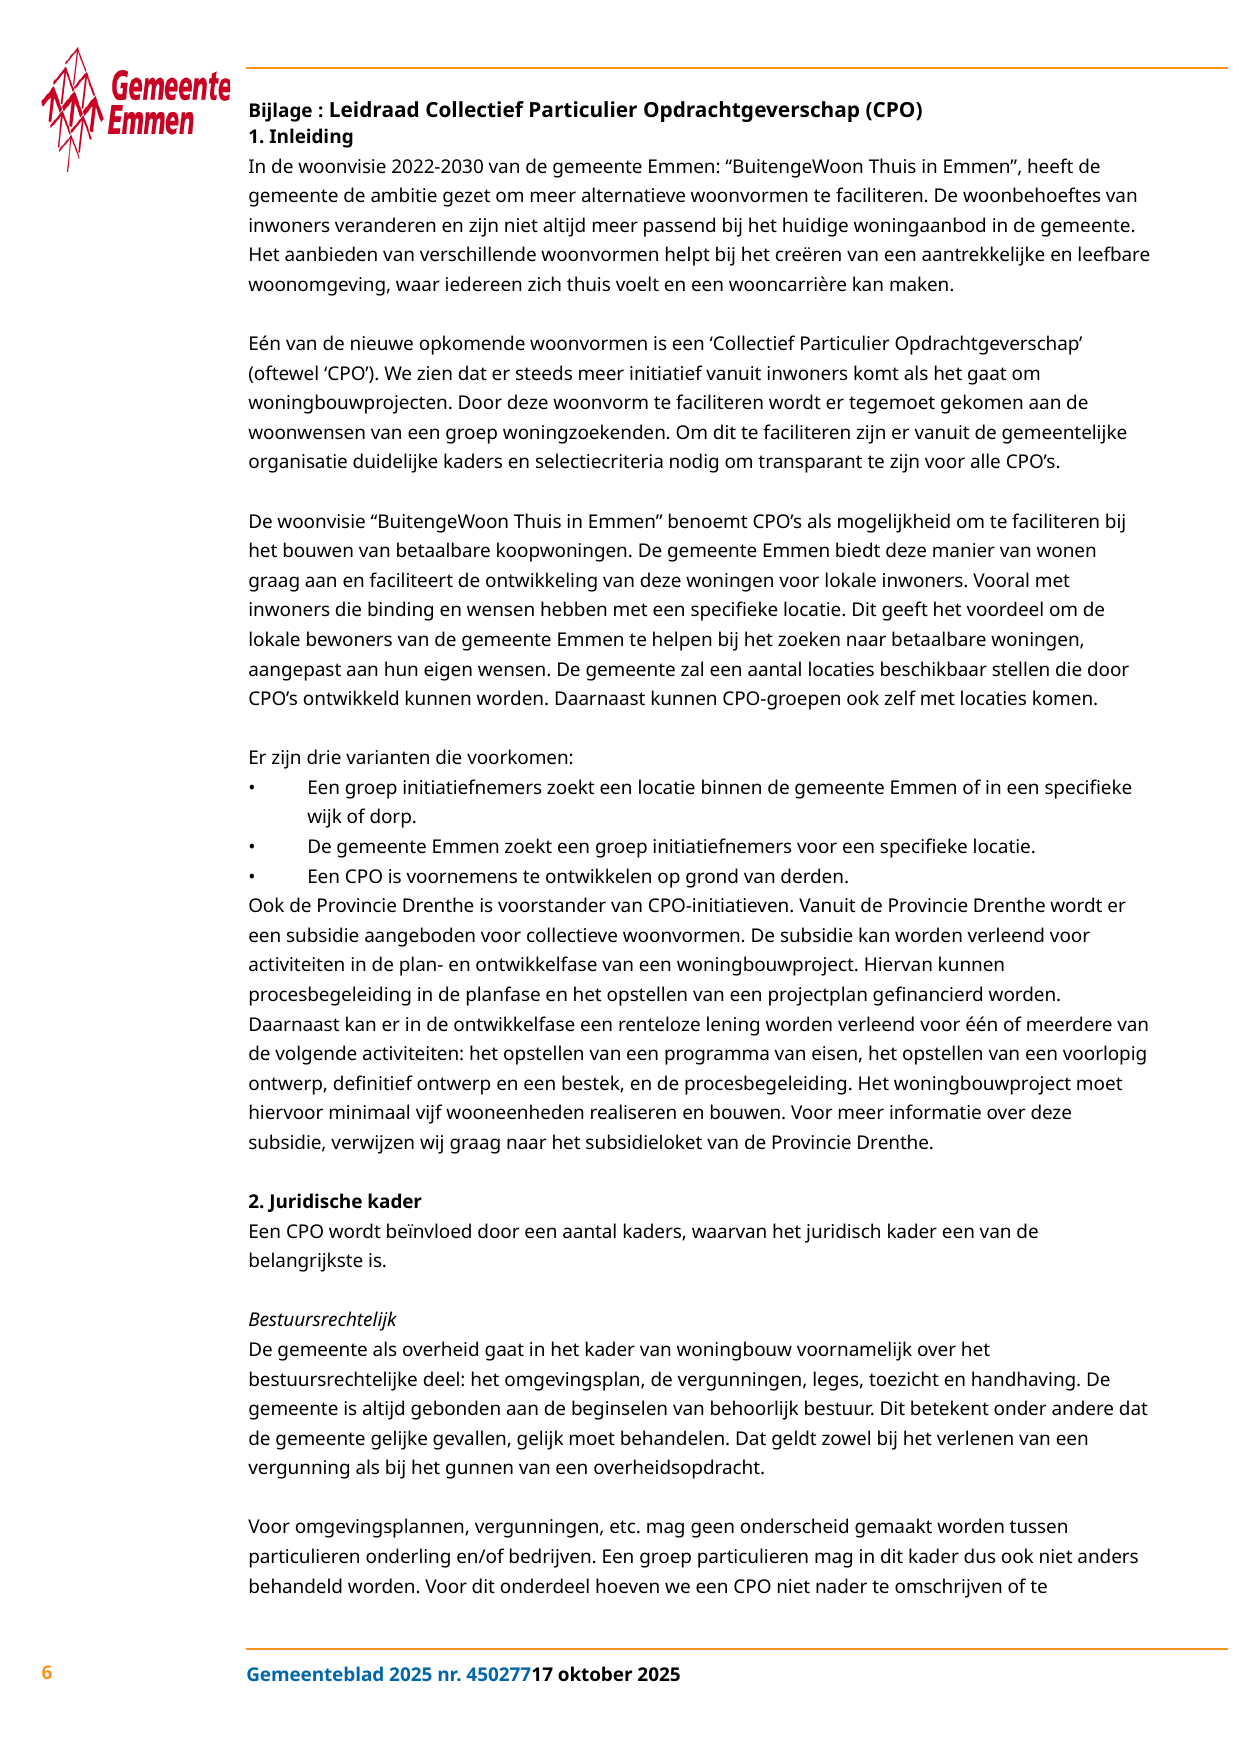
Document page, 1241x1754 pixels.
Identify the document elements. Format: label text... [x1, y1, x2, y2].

text Er zijn drie varianten die voorkomen: [248, 744, 1152, 770]
list Een groep initiatiefnemers zoekt een locatie binnen de gemeente Emmen of in een specifieke wijk of dorp. [248, 774, 1152, 829]
list Een CPO is voornemens te ontwikkelen op grond van derden. [248, 863, 1152, 889]
text Bestuursrechtelijk [248, 1307, 1152, 1332]
text 1. Inleiding [248, 123, 1152, 149]
text Ook de Provincie Drenthe is voorstander van CPO-initiatieven. Vanuit de Provincie Drenthe wordt er een subsidie aangeboden voor collectieve woonvormen. De subsidie kan worden verleend voor activiteiten in de plan- en ontwikkelfase van een woningbouwproject. Hiervan kunnen procesbegeleiding in de planfase en het opstellen van een projectplan gefinancierd worden. Daarnaast kan er in de ontwikkelfase een renteloze lening worden verleend voor één of meerdere van de volgende activiteiten: het opstellen van een programma van eisen, het opstellen van een voorlopig ontwerp, definitief ontwerp en een bestek, en de procesbegeleiding. Het woningbouwproject moet hiervoor minimaal vijf wooneenheden realiseren en bouwen. Voor meer informatie over deze subsidie, verwijzen wij graag naar het subsidieloket van de Provincie Drenthe. [248, 892, 1152, 1155]
text De gemeente als overheid gaat in het kader van woningbouw voornamelijk over het bestuursrechtelijke deel: het omgevingsplan, de vergunningen, leges, toezicht en handhaving. De gemeente is altijd gebonden aan de beginselen van behoorlijk bestuur. Dit betekent onder andere dat de gemeente gelijke gevallen, gelijk moet behandelen. Dat geldt zowel bij het verlenen van een vergunning als bij het gunnen van een overheidsopdracht. [248, 1336, 1152, 1480]
text 2. Juridische kader [248, 1188, 1152, 1214]
text Bijlage : Leidraad Collectief Particulier Opdrachtgeverschap (CPO) [248, 95, 1152, 123]
text In de woonvisie 2022-2030 van de gemeente Emmen: “BuitengeWoon Thuis in Emmen”, heeft de gemeente de ambitie gezet om meer alternatieve woonvormen te faciliteren. De woonbehoeftes van inwoners veranderen en zijn niet altijd meer passend bij het huidige woningaanbod in de gemeente. Het aanbieden van verschillende woonvormen helpt bij het creëren van een aantrekkelijke en leefbare woonomgeving, waar iedereen zich thuis voelt en een wooncarrière kan maken. [248, 153, 1152, 297]
picture [41, 47, 231, 172]
text Voor omgevingsplannen, vergunningen, etc. mag geen onderscheid gemaakt worden tussen particulieren onderling en/of bedrijven. Een groep particulieren mag in dit kader dus ook niet anders behandeld worden. Voor dit onderdeel hoeven we een CPO niet nader te omschrijven of te [248, 1514, 1152, 1599]
text Eén van de nieuwe opkomende woonvormen is een ‘Collectief Particulier Opdrachtgeverschap’ (oftewel ‘CPO’). We zien dat er steeds meer initiatief vanuit inwoners komt als het gaat om woningbouwprojecten. Door deze woonvorm te faciliteren wordt er tegemoet gekomen aan de woonwensen van een groep woningzoekenden. Om dit te faciliteren zijn er vanuit de gemeentelijke organisatie duidelijke kaders en selectiecriteria nodig om transparant te zijn voor alle CPO’s. [248, 330, 1152, 474]
text De woonvisie “BuitengeWoon Thuis in Emmen” benoemt CPO’s als mogelijkheid om te faciliteren bij het bouwen van betaalbare koopwoningen. De gemeente Emmen biedt deze manier van wonen graag aan en faciliteert de ontwikkeling van deze woningen voor lokale inwoners. Vooral met inwoners die binding en wensen hebben met een specifieke locatie. Dit geeft het voordeel om de lokale bewoners van de gemeente Emmen te helpen bij het zoeken naar betaalbare woningen, aangepast aan hun eigen wensen. De gemeente zal een aantal locaties beschikbaar stellen die door CPO’s ontwikkeld kunnen worden. Daarnaast kunnen CPO-groepen ook zelf met locaties komen. [248, 508, 1152, 711]
list De gemeente Emmen zoekt een groep initiatiefnemers voor een specifieke locatie. [248, 833, 1152, 859]
text Een CPO wordt beïnvloed door een aantal kaders, waarvan het juridisch kader een van de belangrijkste is. [248, 1218, 1152, 1273]
